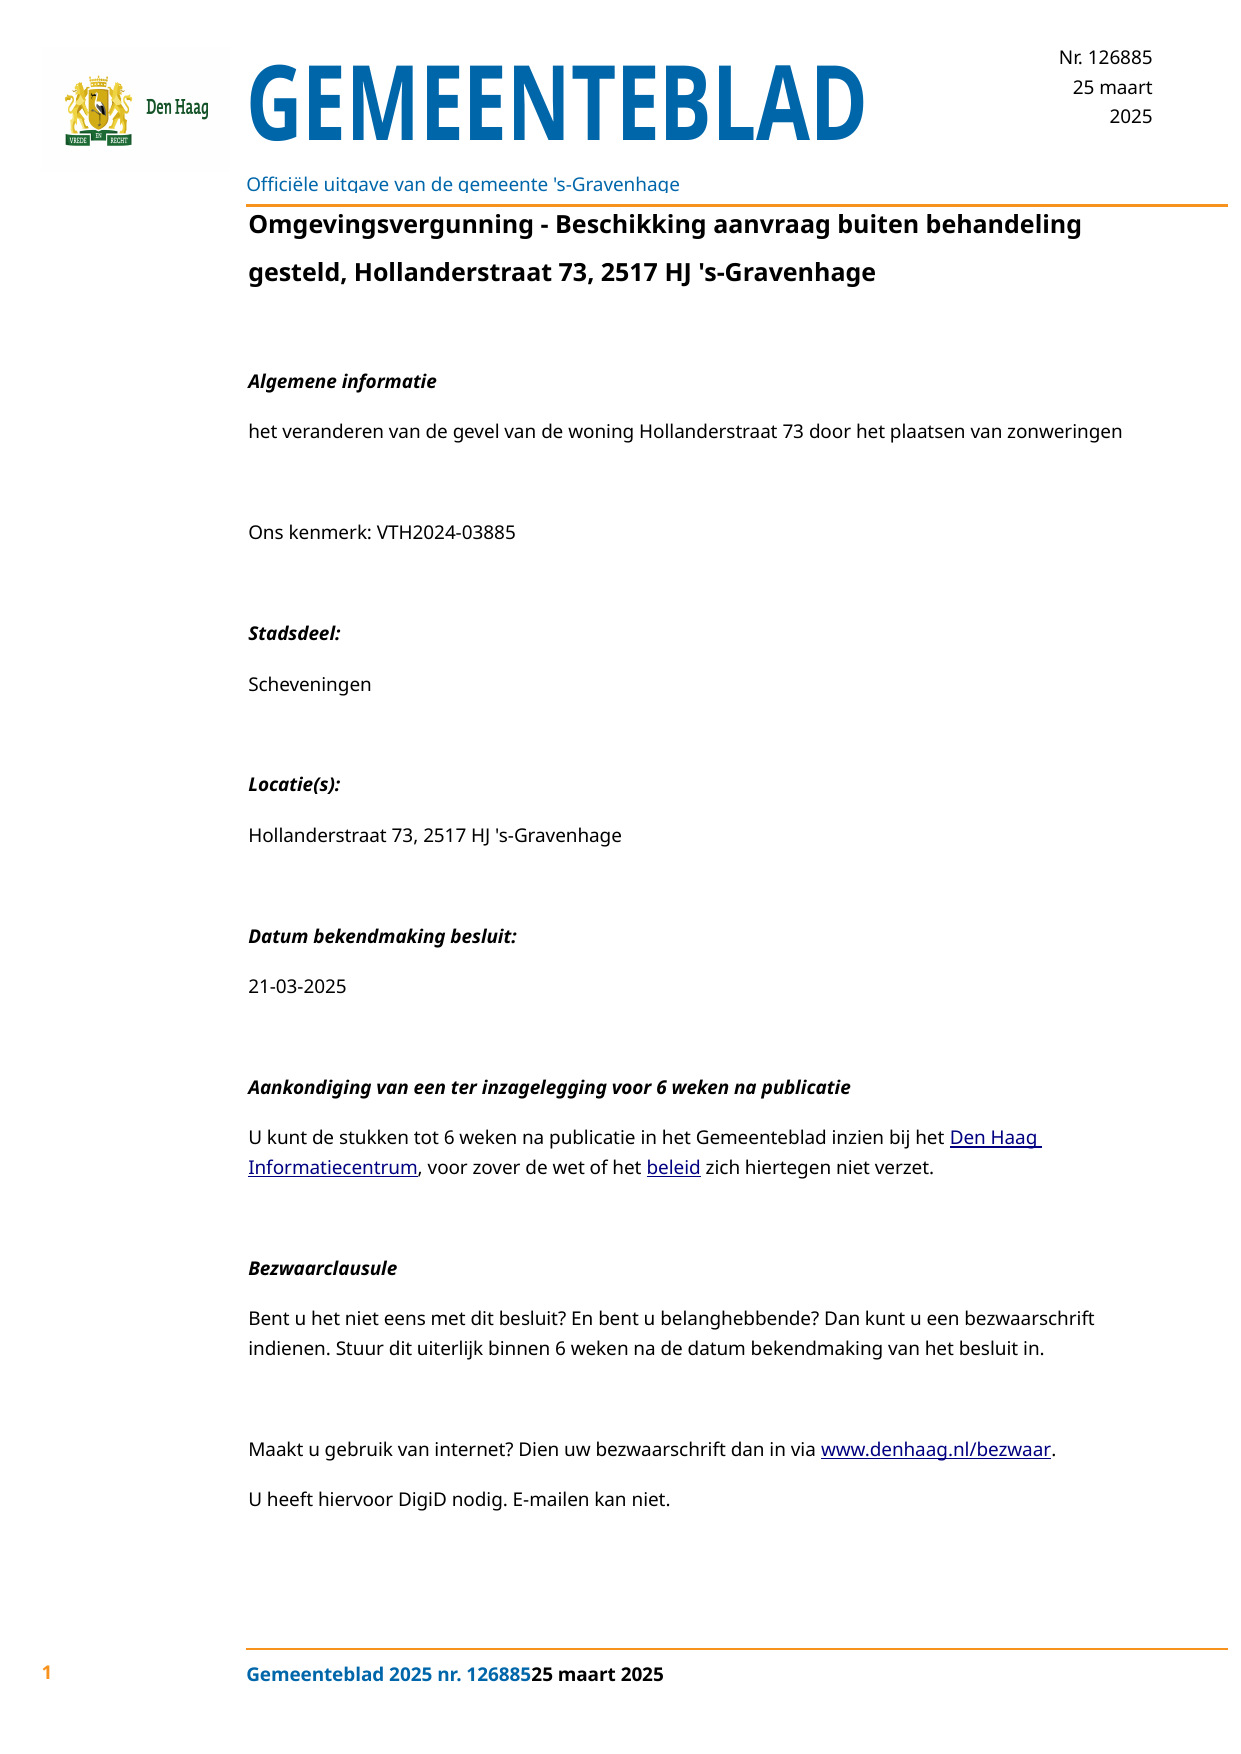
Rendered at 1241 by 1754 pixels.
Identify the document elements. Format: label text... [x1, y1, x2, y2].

text Stadsdeel: [248, 620, 1152, 646]
picture [41, 47, 231, 172]
text 21-03-2025 [248, 973, 1152, 999]
text Bezwaarclausule [248, 1255, 1152, 1281]
text Locatie(s): [248, 772, 1152, 797]
text het veranderen van de gevel van de woning Hollanderstraat 73 door het plaatsen van zonweringen [248, 419, 1152, 444]
text U heeft hiervoor DigiD nodig. E-mailen kan niet. [248, 1486, 1152, 1512]
text Hollanderstraat 73, 2517 HJ 's-Gravenhage [248, 822, 1152, 848]
text Bent u het niet eens met dit besluit? En bent u belanghebbende? Dan kunt u een bezwaarschrift indienen. Stuur dit uiterlijk binnen 6 weken na de datum bekendmaking van het besluit in. [248, 1305, 1152, 1361]
text U kunt de stukken tot 6 weken na publicatie in het Gemeenteblad inzien bij het Den Haag Informatiecentrum, voor zover de wet of het beleid zich hiertegen niet verzet. [248, 1124, 1152, 1180]
text Maakt u gebruik van internet? Dien uw bezwaarschrift dan in via www.denhaag.nl/bezwaar. [248, 1436, 1152, 1462]
text Algemene informatie [248, 368, 1152, 394]
text Omgevingsvergunning - Beschikking aanvraag buiten behandeling gesteld, Hollanderstraat 73, 2517 HJ 's-Gravenhage [248, 207, 1152, 288]
text Datum bekendmaking besluit: [248, 923, 1152, 949]
text Ons kenmerk: VTH2024-03885 [248, 519, 1152, 545]
text Scheveningen [248, 671, 1152, 697]
text Aankondiging van een ter inzagelegging voor 6 weken na publicatie [248, 1074, 1152, 1100]
